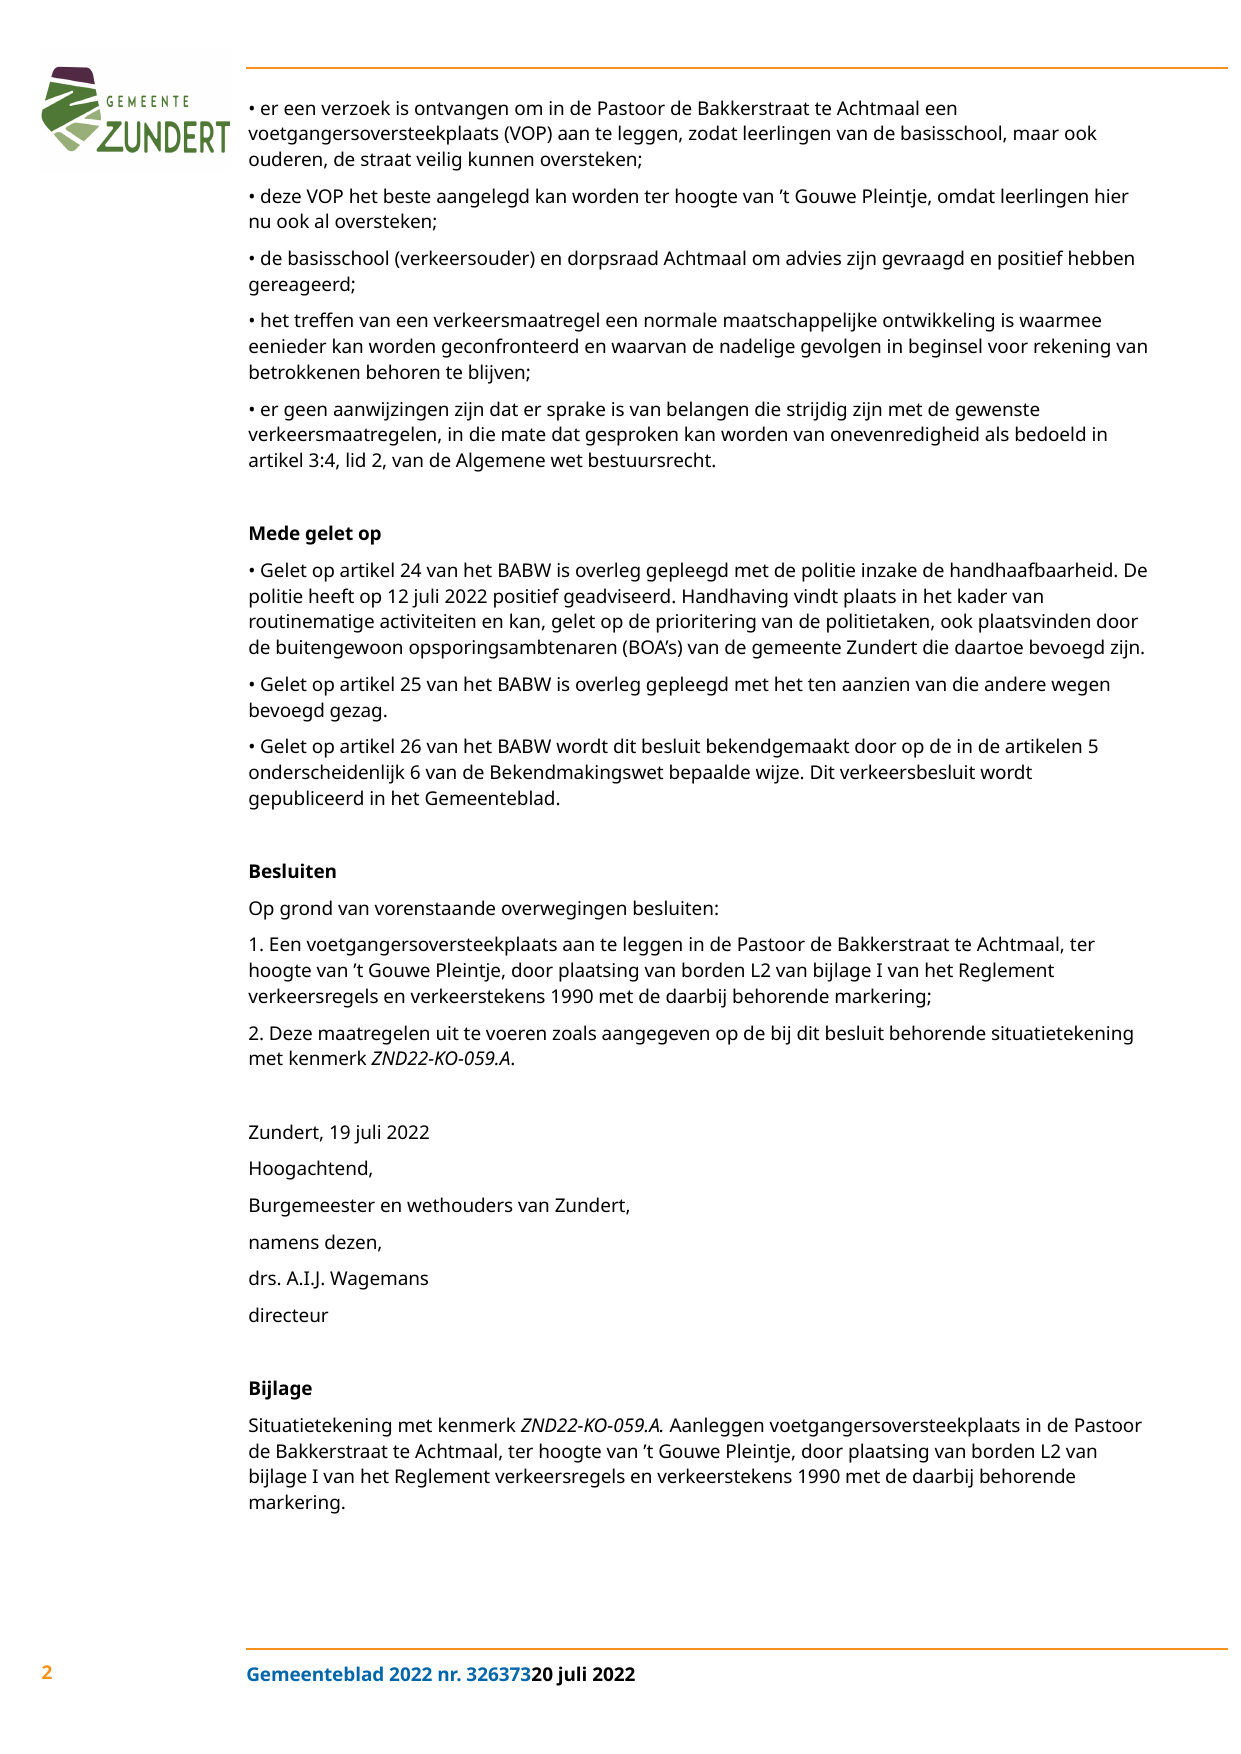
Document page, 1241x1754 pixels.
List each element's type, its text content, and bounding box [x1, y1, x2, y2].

text Bijlage [248, 1376, 1152, 1401]
text • er een verzoek is ontvangen om in de Pastoor de Bakkerstraat te Achtmaal een voetgangersoversteekplaats (VOP) aan te leggen, zodat leerlingen van de basisschool, maar ook ouderen, de straat veilig kunnen oversteken; [248, 95, 1152, 172]
text Mede gelet op [248, 521, 1152, 546]
text Burgemeester en wethouders van Zundert, [248, 1192, 1152, 1218]
text Besluiten [248, 858, 1152, 884]
text directeur [248, 1302, 1152, 1328]
text • Gelet op artikel 24 van het BABW is overleg gepleegd met de politie inzake de handhaafbaarheid. De politie heeft op 12 juli 2022 positief geadviseerd. Handhaving vindt plaats in het kader van routinematige activiteiten en kan, gelet op de prioritering van de politietaken, ook plaatsvinden door de buitengewoon opsporingsambtenaren (BOA’s) van de gemeente Zundert die daartoe bevoegd zijn. [248, 557, 1152, 660]
text • Gelet op artikel 25 van het BABW is overleg gepleegd met het ten aanzien van die andere wegen bevoegd gezag. [248, 671, 1152, 723]
text • deze VOP het beste aangelegd kan worden ter hoogte van ’t Gouwe Pleintje, omdat leerlingen hier nu ook al oversteken; [248, 183, 1152, 234]
text • Gelet op artikel 26 van het BABW wordt dit besluit bekendgemaakt door op de in de artikelen 5 onderscheidenlijk 6 van de Bekendmakingswet bepaalde wijze. Dit verkeersbesluit wordt gepubliceerd in het Gemeenteblad. [248, 733, 1152, 811]
text • het treffen van een verkeersmaatregel een normale maatschappelijke ontwikkeling is waarmee eenieder kan worden geconfronteerd en waarvan de nadelige gevolgen in beginsel voor rekening van betrokkenen behoren te blijven; [248, 308, 1152, 385]
text 2. Deze maatregelen uit te voeren zoals aangegeven op de bij dit besluit behorende situatietekening met kenmerk ZND22-KO-059.A. [248, 1020, 1152, 1071]
text Situatietekening met kenmerk ZND22-KO-059.A. Aanleggen voetgangersoversteekplaats in de Pastoor de Bakkerstraat te Achtmaal, ter hoogte van ’t Gouwe Pleintje, door plaatsing van borden L2 van bijlage I van het Reglement verkeersregels en verkeerstekens 1990 met de daarbij behorende markering. [248, 1412, 1152, 1515]
text drs. A.I.J. Wagemans [248, 1266, 1152, 1291]
text Op grond van vorenstaande overwegingen besluiten: [248, 895, 1152, 921]
text namens dezen, [248, 1229, 1152, 1254]
text Zundert, 19 juli 2022 [248, 1119, 1152, 1144]
text Hoogachtend, [248, 1156, 1152, 1181]
text 1. Een voetgangersoversteekplaats aan te leggen in de Pastoor de Bakkerstraat te Achtmaal, ter hoogte van ’t Gouwe Pleintje, door plaatsing van borden L2 van bijlage I van het Reglement verkeersregels en verkeerstekens 1990 met de daarbij behorende markering; [248, 932, 1152, 1009]
text • er geen aanwijzingen zijn dat er sprake is van belangen die strijdig zijn met de gewenste verkeersmaatregelen, in die mate dat gesproken kan worden van onevenredigheid als bedoeld in artikel 3:4, lid 2, van de Algemene wet bestuursrecht. [248, 396, 1152, 473]
text • de basisschool (verkeersouder) en dorpsraad Achtmaal om advies zijn gevraagd en positief hebben gereageerd; [248, 245, 1152, 297]
picture [41, 47, 231, 172]
